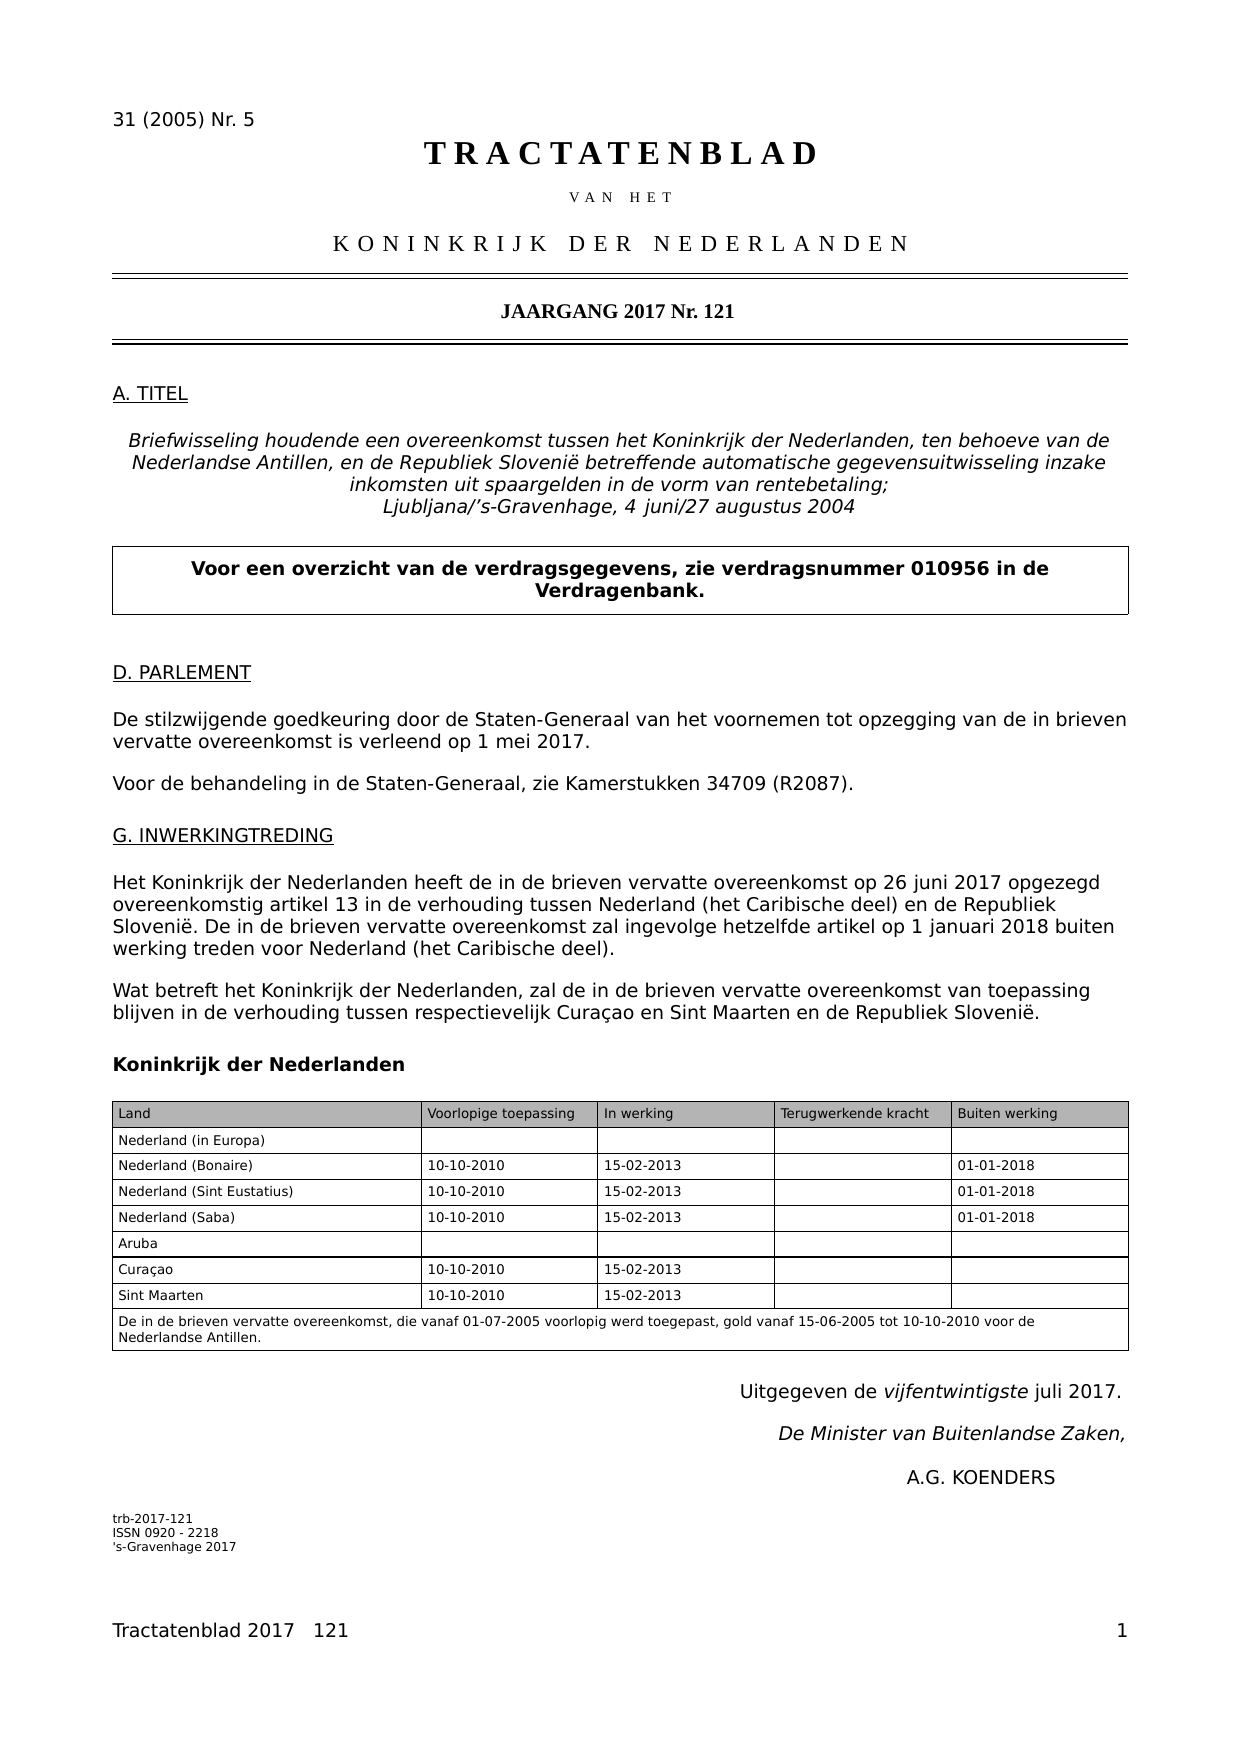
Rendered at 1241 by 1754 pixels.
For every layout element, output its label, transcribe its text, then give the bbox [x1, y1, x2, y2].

subtitle A. TITEL [112, 383, 1128, 405]
table_cell 10-10-2010 [422, 1258, 597, 1282]
table_header Voorlopige toepassing [422, 1102, 597, 1127]
table_cell 01-01-2018 [952, 1180, 1128, 1204]
table_cell Nederland (Bonaire) [113, 1154, 421, 1179]
table_cell [775, 1180, 951, 1204]
text Het Koninkrijk der Nederlanden heeft de in de brieven vervatte overeenkomst op 26 juni 2017 opgezegd overeenkomstig artikel 13 in de verhouding tussen Nederland (het Caribische deel) en de Republiek Slovenië. De in de brieven vervatte overeenkomst zal ingevolge hetzelfde artikel op 1 januari 2018 buiten werking treden voor Nederland (het Caribische deel). [112, 872, 1128, 960]
subtitle G. INWERKINGTREDING [112, 825, 1128, 847]
text De stilzwijgende goedkeuring door de Staten-Generaal van het voornemen tot opzegging van de in brieven vervatte overeenkomst is verleend op 1 mei 2017. [112, 709, 1128, 753]
subtitle Koninkrijk der Nederlanden [112, 1054, 1128, 1076]
table_header Buiten werking [952, 1102, 1128, 1127]
text Voor de behandeling in de Staten-Generaal, zie Kamerstukken 34709 (R2087). [112, 773, 1128, 795]
text 's-Gravenhage 2017 [112, 1540, 346, 1554]
text trb-2017-121 [112, 1512, 346, 1526]
table_cell 10-10-2010 [422, 1284, 597, 1308]
table_cell Sint Maarten [113, 1284, 421, 1308]
table_cell Nederland (in Europa) [113, 1128, 421, 1153]
table_cell [775, 1154, 951, 1179]
text Ljubljana/’s-Gravenhage, 4 juni/27 augustus 2004 [112, 496, 1128, 518]
table_header Land [113, 1102, 421, 1127]
table_cell [775, 1206, 951, 1231]
table_cell [775, 1128, 951, 1153]
subtitle D. PARLEMENT [112, 662, 1128, 684]
table_cell 15-02-2013 [598, 1180, 774, 1204]
table_cell [598, 1232, 774, 1256]
table_cell 01-01-2018 [952, 1206, 1128, 1231]
table_cell [775, 1258, 951, 1282]
table_cell 15-02-2013 [598, 1206, 774, 1231]
table_cell 10-10-2010 [422, 1154, 597, 1179]
text De Minister van Buitenlandse Zaken, A.G. KOENDERS [112, 1423, 1128, 1489]
table_cell [422, 1128, 597, 1153]
text ISSN 0920 - 2218 [112, 1526, 346, 1540]
table_cell 15-02-2013 [598, 1258, 774, 1282]
text KONINKRIJK DER NEDERLANDEN [112, 229, 1128, 256]
table_cell 10-10-2010 [422, 1180, 597, 1204]
table_cell [775, 1284, 951, 1308]
table_cell 01-01-2018 [952, 1154, 1128, 1179]
table_header Terugwerkende kracht [775, 1102, 951, 1127]
text Wat betreft het Koninkrijk der Nederlanden, zal de in de brieven vervatte overeenkomst van toepassing blijven in de verhouding tussen respectievelijk Curaçao en Sint Maarten en de Republiek Slovenië. [112, 980, 1128, 1024]
table_cell 10-10-2010 [422, 1206, 597, 1231]
text 31 (2005) Nr. 5 [112, 109, 1128, 131]
table_cell Aruba [113, 1232, 421, 1256]
text JAARGANG 2017 Nr. 121 [112, 299, 1128, 323]
table_cell [775, 1232, 951, 1256]
table_cell 15-02-2013 [598, 1154, 774, 1179]
text Briefwisseling houdende een overeenkomst tussen het Koninkrijk der Nederlanden, ten behoeve van de Nederlandse Antillen, en de Republiek Slovenië betreffende automatische gegevensuitwisseling inzake inkomsten uit spaargelden in de vorm van rentebetaling; [112, 430, 1128, 496]
table_cell Curaçao [113, 1258, 421, 1282]
text TRACTATENBLAD [112, 133, 1128, 172]
table_header In werking [598, 1102, 774, 1127]
table_cell [952, 1258, 1128, 1282]
table_cell [952, 1284, 1128, 1308]
table_cell [598, 1128, 774, 1153]
table_cell 15-02-2013 [598, 1284, 774, 1308]
table_cell [952, 1232, 1128, 1256]
table_cell [422, 1232, 597, 1256]
table_cell Nederland (Sint Eustatius) [113, 1180, 421, 1204]
text VAN HET [112, 189, 1128, 206]
text Uitgegeven de vijfentwintigste juli 2017. [112, 1381, 1128, 1403]
table_cell De in de brieven vervatte overeenkomst, die vanaf 01-07-2005 voorlopig werd toegepast, gold vanaf 15-06-2005 tot 10-10-2010 voor de Nederlandse Antillen. [113, 1309, 1128, 1350]
table_cell Nederland (Saba) [113, 1206, 421, 1231]
table_cell [952, 1128, 1128, 1153]
